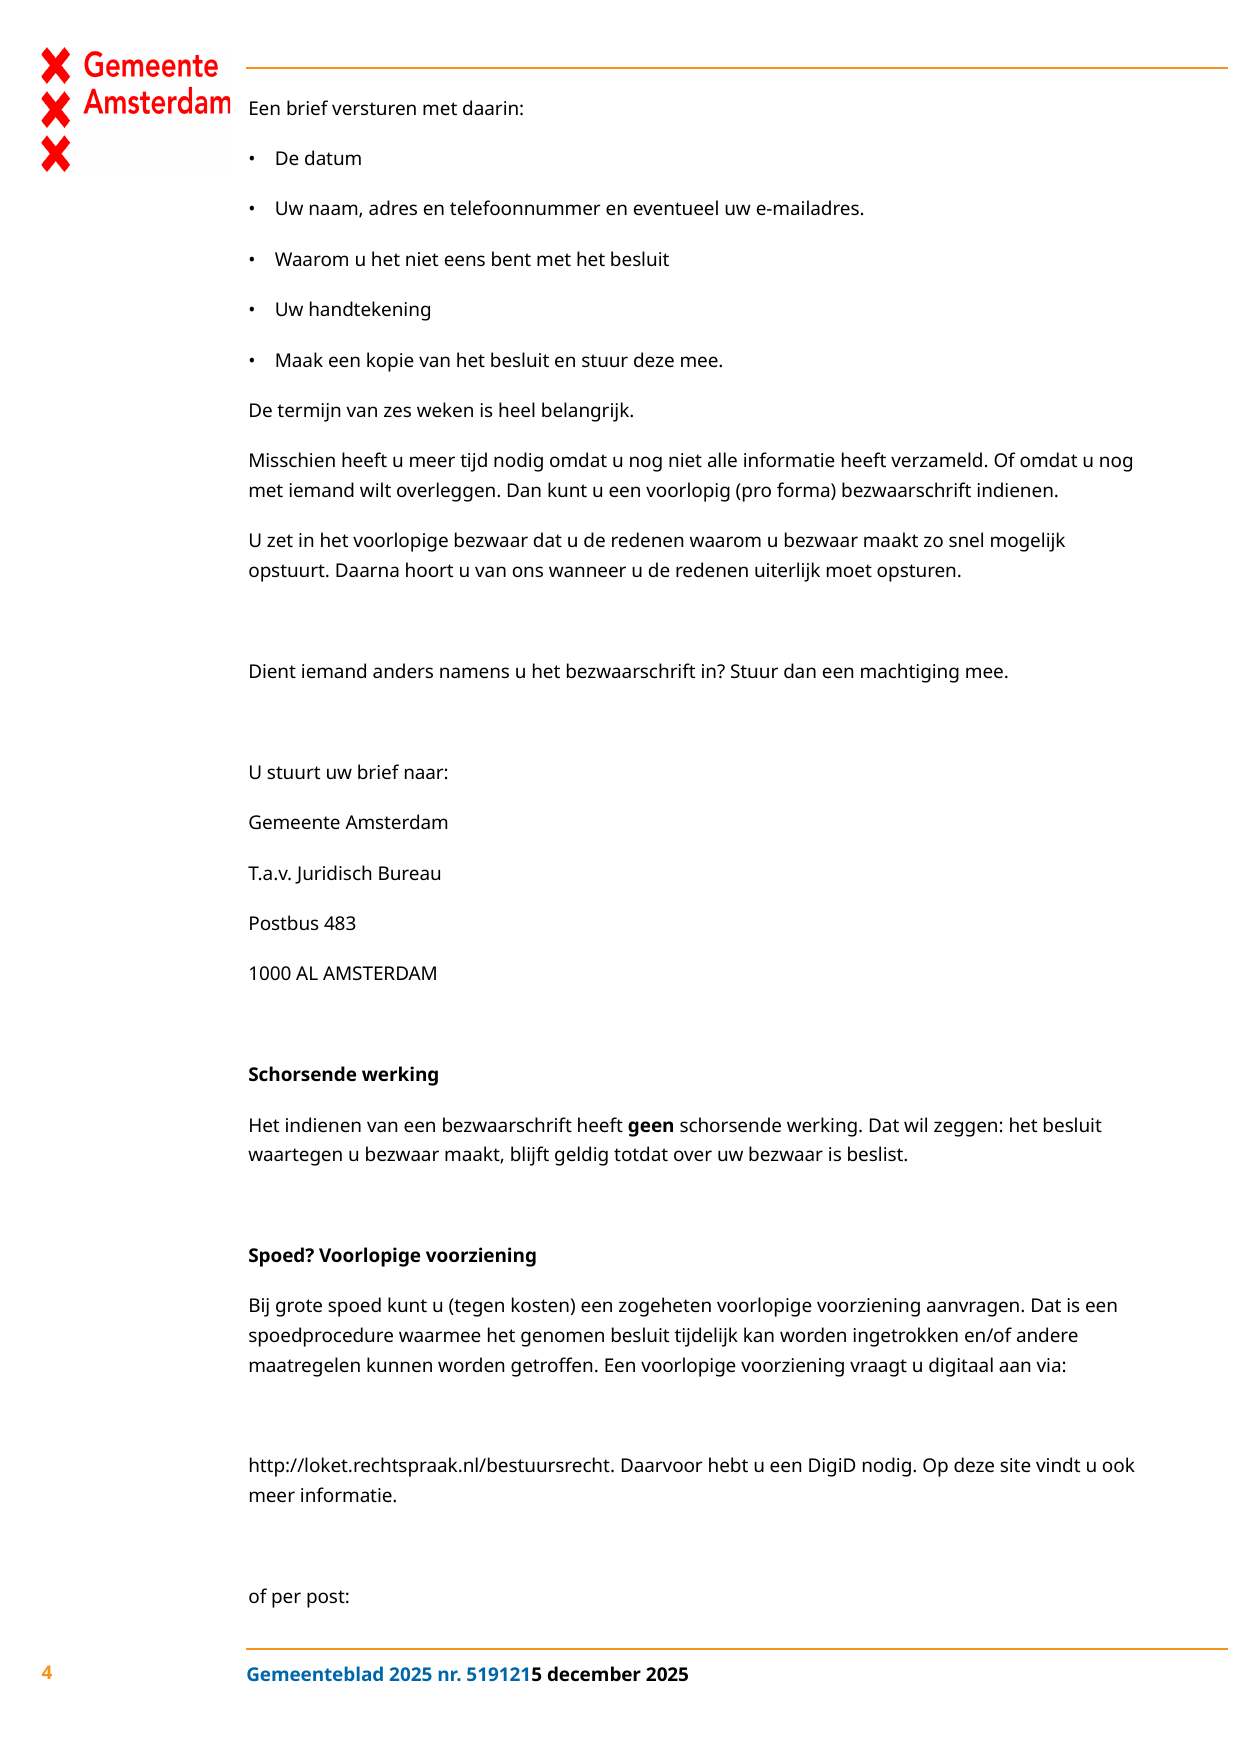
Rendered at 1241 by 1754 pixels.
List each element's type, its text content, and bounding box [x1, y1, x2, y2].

text Spoed? Voorlopige voorziening [248, 1242, 1152, 1268]
text U zet in het voorlopige bezwaar dat u de redenen waarom u bezwaar maakt zo snel mogelijk opstuurt. Daarna hoort u van ons wanneer u de redenen uiterlijk moet opsturen. [248, 528, 1152, 583]
text Gemeente Amsterdam [248, 809, 1152, 835]
text 1000 AL AMSTERDAM [248, 961, 1152, 986]
text • Waarom u het niet eens bent met het besluit [248, 246, 1152, 272]
text • Uw naam, adres en telefoonnummer en eventueel uw e-mailadres. [248, 196, 1152, 221]
text http://loket.rechtspraak.nl/bestuursrecht. Daarvoor hebt u een DigiD nodig. Op deze site vindt u ook meer informatie. [248, 1453, 1152, 1508]
text Misschien heeft u meer tijd nodig omdat u nog niet alle informatie heeft verzameld. Of omdat u nog met iemand wilt overleggen. Dan kunt u een voorlopig (pro forma) bezwaarschrift indienen. [248, 448, 1152, 503]
text Een brief versturen met daarin: [248, 95, 1152, 121]
text Bij grote spoed kunt u (tegen kosten) een zogeheten voorlopige voorziening aanvragen. Dat is een spoedprocedure waarmee het genomen besluit tijdelijk kan worden ingetrokken en/of andere maatregelen kunnen worden getroffen. Een voorlopige voorziening vraagt u digitaal aan via: [248, 1293, 1152, 1378]
text Schorsende werking [248, 1061, 1152, 1087]
text De termijn van zes weken is heel belangrijk. [248, 397, 1152, 423]
text T.a.v. Juridisch Bureau [248, 860, 1152, 886]
text • De datum [248, 145, 1152, 171]
text U stuurt uw brief naar: [248, 759, 1152, 785]
text Het indienen van een bezwaarschrift heeft geen schorsende werking. Dat wil zeggen: het besluit waartegen u bezwaar maakt, blijft geldig totdat over uw bezwaar is beslist. [248, 1112, 1152, 1167]
text of per post: [248, 1583, 1152, 1609]
text Dient iemand anders namens u het bezwaarschrift in? Stuur dan een machtiging mee. [248, 658, 1152, 684]
text • Uw handtekening [248, 296, 1152, 322]
picture [41, 47, 231, 172]
text Postbus 483 [248, 910, 1152, 936]
text • Maak een kopie van het besluit en stuur deze mee. [248, 347, 1152, 373]
